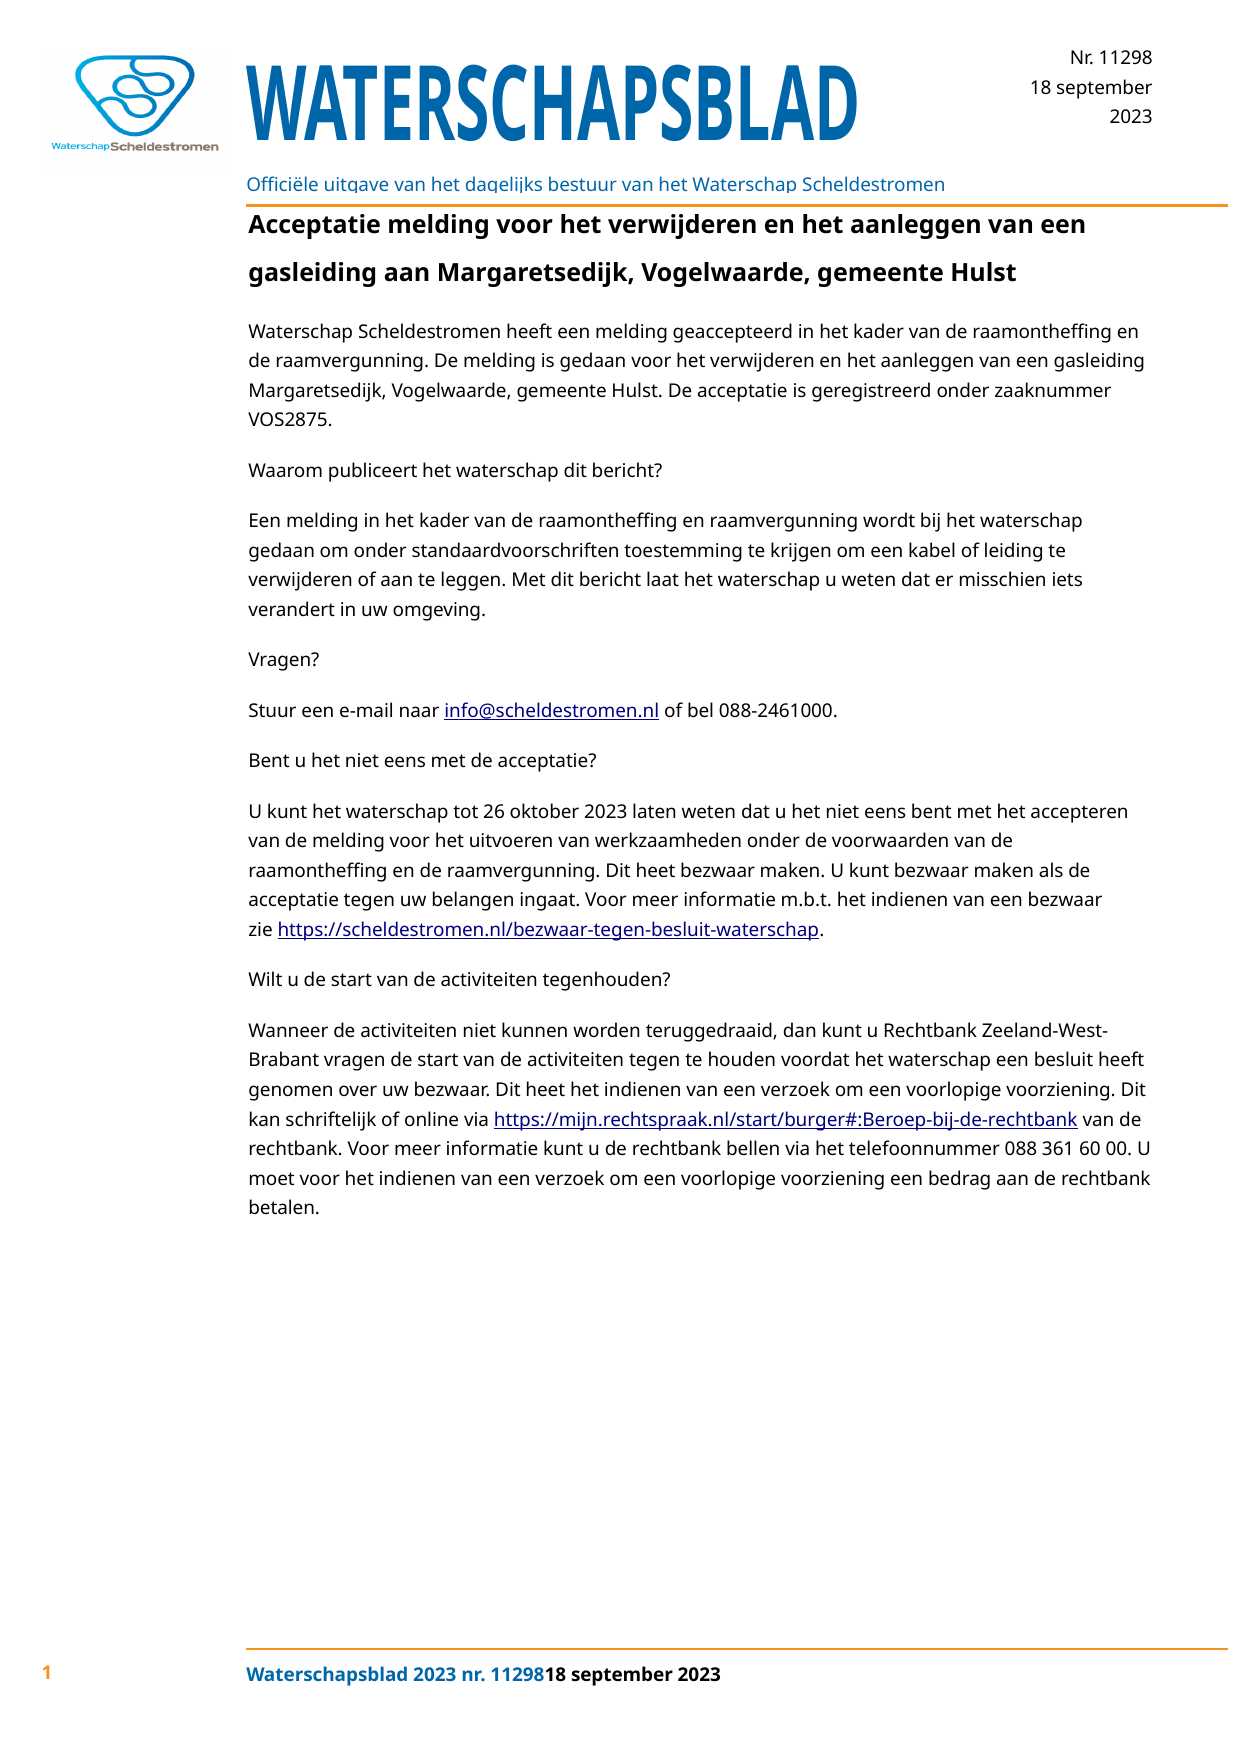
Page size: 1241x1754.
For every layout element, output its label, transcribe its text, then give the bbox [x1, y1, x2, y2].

text Wilt u de start van de activiteiten tegenhouden? [248, 967, 1152, 992]
text Stuur een e-mail naar info@scheldestromen.nl of bel 088-2461000. [248, 697, 1152, 723]
text Acceptatie melding voor het verwijderen en het aanleggen van een gasleiding aan Margaretsedijk, Vogelwaarde, gemeente Hulst [248, 207, 1152, 288]
text Waterschap Scheldestromen heeft een melding geaccepteerd in het kader van de raamontheffing en de raamvergunning. De melding is gedaan voor het verwijderen en het aanleggen van een gasleiding Margaretsedijk, Vogelwaarde, gemeente Hulst. De acceptatie is geregistreerd onder zaaknummer VOS2875. [248, 318, 1152, 432]
text Wanneer de activiteiten niet kunnen worden teruggedraaid, dan kunt u Rechtbank Zeeland-West-Brabant vragen de start van de activiteiten tegen te houden voordat het waterschap een besluit heeft genomen over uw bezwaar. Dit heet het indienen van een verzoek om een voorlopige voorziening. Dit kan schriftelijk of online via https://mijn.rechtspraak.nl/start/burger#:Beroep-bij-de-rechtbank van de rechtbank. Voor meer informatie kunt u de rechtbank bellen via het telefoonnummer 088 361 60 00. U moet voor het indienen van een verzoek om een voorlopige voorziening een bedrag aan de rechtbank betalen. [248, 1017, 1152, 1220]
text Een melding in het kader van de raamontheffing en raamvergunning wordt bij het waterschap gedaan om onder standaardvoorschriften toestemming te krijgen om een kabel of leiding te verwijderen of aan te leggen. Met dit bericht laat het waterschap u weten dat er misschien iets verandert in uw omgeving. [248, 507, 1152, 622]
text Bent u het niet eens met de acceptatie? [248, 747, 1152, 773]
text U kunt het waterschap tot 26 oktober 2023 laten weten dat u het niet eens bent met het accepteren van de melding voor het uitvoeren van werkzaamheden onder de voorwaarden van de raamontheffing en de raamvergunning. Dit heet bezwaar maken. U kunt bezwaar maken als de acceptatie tegen uw belangen ingaat. Voor meer informatie m.b.t. het indienen van een bezwaar zie https://scheldestromen.nl/bezwaar-tegen-besluit-waterschap. [248, 798, 1152, 942]
text Vragen? [248, 647, 1152, 672]
text Waarom publiceert het waterschap dit bericht? [248, 457, 1152, 483]
picture [41, 47, 231, 172]
